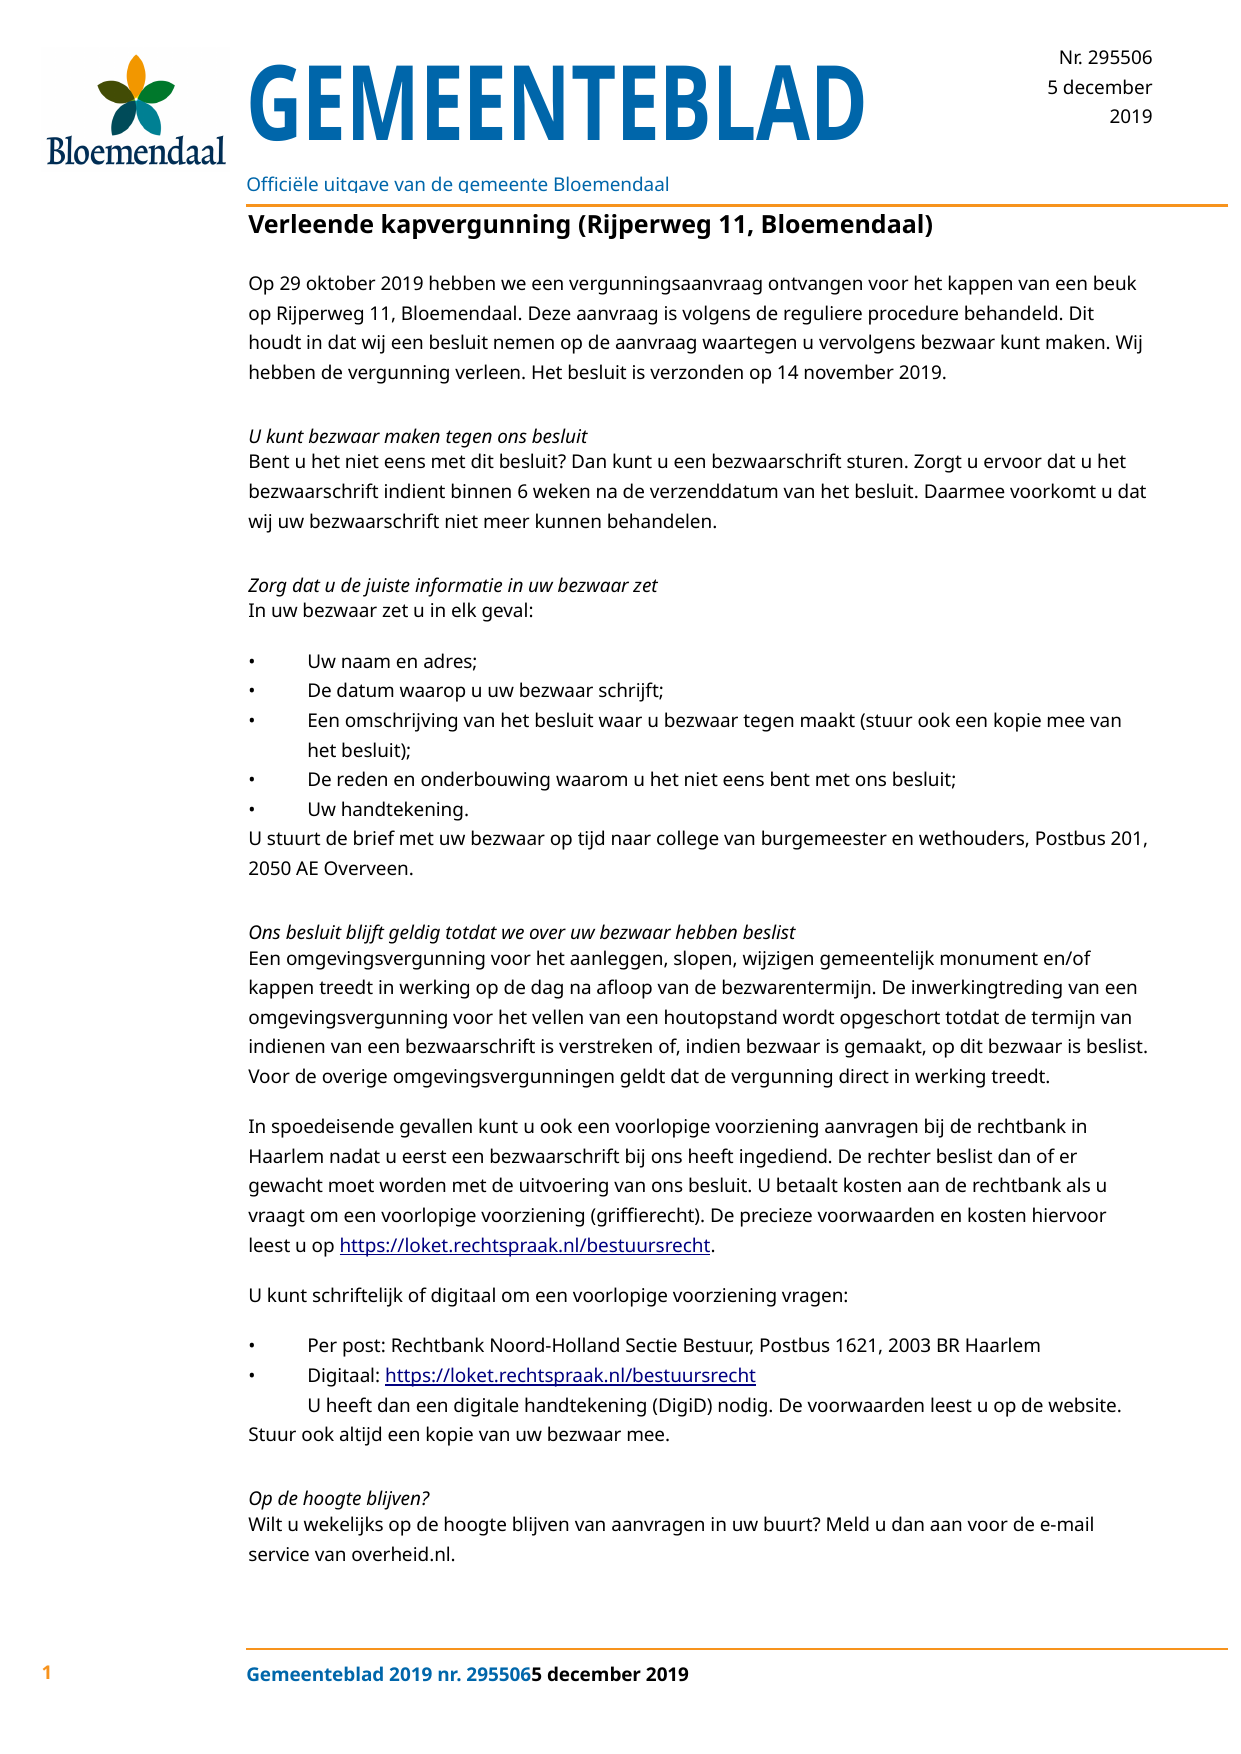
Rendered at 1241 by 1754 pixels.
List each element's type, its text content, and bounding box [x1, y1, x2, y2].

text Op de hoogte blijven? [248, 1485, 1152, 1511]
list U heeft dan een digitale handtekening (DigiD) nodig. De voorwaarden leest u op de website. [248, 1392, 1152, 1418]
text In spoedeisende gevallen kunt u ook een voorlopige voorziening aanvragen bij de rechtbank in Haarlem nadat u eerst een bezwaarschrift bij ons heeft ingediend. De rechter beslist dan of er gewacht moet worden met de uitvoering van ons besluit. U betaalt kosten aan de rechtbank als u vraagt om een voorlopige voorziening (griffierecht). De precieze voorwaarden en kosten hiervoor leest u op https://loket.rechtspraak.nl/bestuursrecht. [248, 1113, 1152, 1258]
text U kunt schriftelijk of digitaal om een voorlopige voorziening vragen: [248, 1282, 1152, 1308]
list Uw naam en adres; [248, 648, 1152, 674]
list De datum waarop u uw bezwaar schrijft; [248, 678, 1152, 703]
text Een omgevingsvergunning voor het aanleggen, slopen, wijzigen gemeentelijk monument en/of kappen treedt in werking op de dag na afloop van de bezwarentermijn. De inwerkingtreding van een omgevingsvergunning voor het vellen van een houtopstand wordt opgeschort totdat de termijn van indienen van een bezwaarschrift is verstreken of, indien bezwaar is gemaakt, op dit bezwaar is beslist. Voor de overige omgevingsvergunningen geldt dat de vergunning direct in werking treedt. [248, 945, 1152, 1089]
list Een omschrijving van het besluit waar u bezwaar tegen maakt (stuur ook een kopie mee van het besluit); [248, 707, 1152, 762]
picture [41, 47, 231, 172]
list Uw handtekening. [248, 796, 1152, 822]
list De reden en onderbouwing waarom u het niet eens bent met ons besluit; [248, 766, 1152, 792]
list Per post: Rechtbank Noord-Holland Sectie Bestuur, Postbus 1621, 2003 BR Haarlem [248, 1333, 1152, 1358]
text Wilt u wekelijks op de hoogte blijven van aanvragen in uw buurt? Meld u dan aan voor de e-mail service van overheid.nl. [248, 1511, 1152, 1566]
text U stuurt de brief met uw bezwaar op tijd naar college van burgemeester en wethouders, Postbus 201, 2050 AE Overveen. [248, 826, 1152, 881]
text Ons besluit blijft geldig totdat we over uw bezwaar hebben beslist [248, 919, 1152, 945]
text Bent u het niet eens met dit besluit? Dan kunt u een bezwaarschrift sturen. Zorgt u ervoor dat u het bezwaarschrift indient binnen 6 weken na de verzenddatum van het besluit. Daarmee voorkomt u dat wij uw bezwaarschrift niet meer kunnen behandelen. [248, 449, 1152, 534]
text U kunt bezwaar maken tegen ons besluit [248, 423, 1152, 449]
text Op 29 oktober 2019 hebben we een vergunningsaanvraag ontvangen voor het kappen van een beuk op Rijperweg 11, Bloemendaal. Deze aanvraag is volgens de reguliere procedure behandeld. Dit houdt in dat wij een besluit nemen op de aanvraag waartegen u vervolgens bezwaar kunt maken. Wij hebben de vergunning verleen. Het besluit is verzonden op 14 november 2019. [248, 270, 1152, 385]
text In uw bezwaar zet u in elk geval: [248, 598, 1152, 623]
list Digitaal: https://loket.rechtspraak.nl/bestuursrecht [248, 1362, 1152, 1388]
text Zorg dat u de juiste informatie in uw bezwaar zet [248, 572, 1152, 598]
text Verleende kapvergunning (Rijperweg 11, Bloemendaal) [248, 207, 1152, 241]
text Stuur ook altijd een kopie van uw bezwaar mee. [248, 1421, 1152, 1447]
